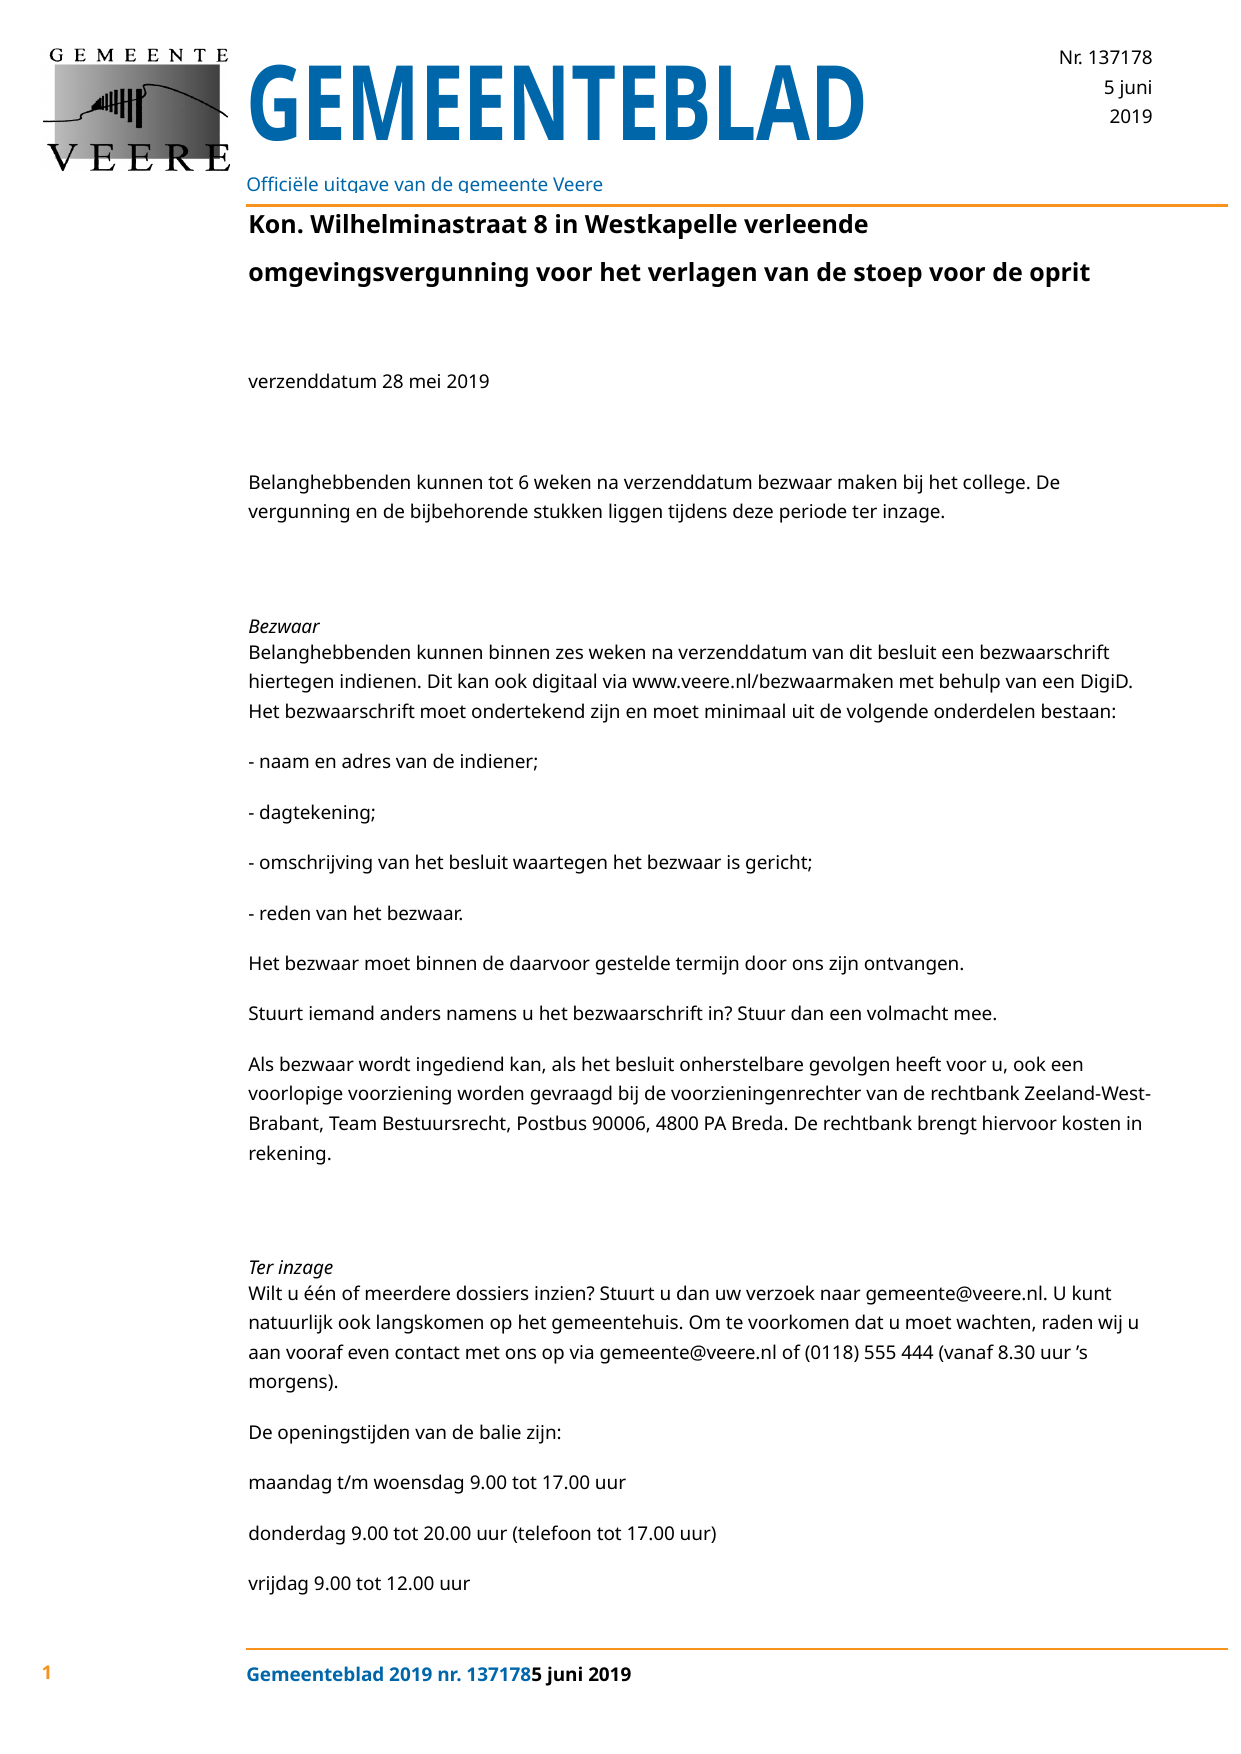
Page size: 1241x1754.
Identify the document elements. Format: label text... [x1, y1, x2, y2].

text Belanghebbenden kunnen tot 6 weken na verzenddatum bezwaar maken bij het college. De vergunning en de bijbehorende stukken liggen tijdens deze periode ter inzage. [248, 469, 1152, 524]
text - omschrijving van het besluit waartegen het bezwaar is gericht; [248, 849, 1152, 875]
text De openingstijden van de balie zijn: [248, 1419, 1152, 1445]
text - naam en adres van de indiener; [248, 748, 1152, 774]
text Bezwaar [248, 613, 1152, 639]
text Kon. Wilhelminastraat 8 in Westkapelle verleende omgevingsvergunning voor het verlagen van de stoep voor de oprit [248, 207, 1152, 288]
picture [41, 47, 231, 172]
text - dagtekening; [248, 799, 1152, 824]
text verzenddatum 28 mei 2019 [248, 368, 1152, 394]
text donderdag 9.00 tot 20.00 uur (telefoon tot 17.00 uur) [248, 1520, 1152, 1546]
text Belanghebbenden kunnen binnen zes weken na verzenddatum van dit besluit een bezwaarschrift hiertegen indienen. Dit kan ook digitaal via www.veere.nl/bezwaarmaken met behulp van een DigiD. Het bezwaarschrift moet ondertekend zijn en moet minimaal uit de volgende onderdelen bestaan: [248, 639, 1152, 724]
text Als bezwaar wordt ingediend kan, als het besluit onherstelbare gevolgen heeft voor u, ook een voorlopige voorziening worden gevraagd bij de voorzieningenrechter van de rechtbank Zeeland-West-Brabant, Team Bestuursrecht, Postbus 90006, 4800 PA Breda. De rechtbank brengt hiervoor kosten in rekening. [248, 1051, 1152, 1165]
text maandag t/m woensdag 9.00 tot 17.00 uur [248, 1469, 1152, 1495]
text Ter inzage [248, 1254, 1152, 1280]
text vrijdag 9.00 tot 12.00 uur [248, 1570, 1152, 1596]
text Het bezwaar moet binnen de daarvoor gestelde termijn door ons zijn ontvangen. [248, 950, 1152, 976]
text Wilt u één of meerdere dossiers inzien? Stuurt u dan uw verzoek naar gemeente@veere.nl. U kunt natuurlijk ook langskomen op het gemeentehuis. Om te voorkomen dat u moet wachten, raden wij u aan vooraf even contact met ons op via gemeente@veere.nl of (0118) 555 444 (vanaf 8.30 uur ’s morgens). [248, 1280, 1152, 1394]
text Stuurt iemand anders namens u het bezwaarschrift in? Stuur dan een volmacht mee. [248, 1001, 1152, 1026]
text - reden van het bezwaar. [248, 900, 1152, 925]
